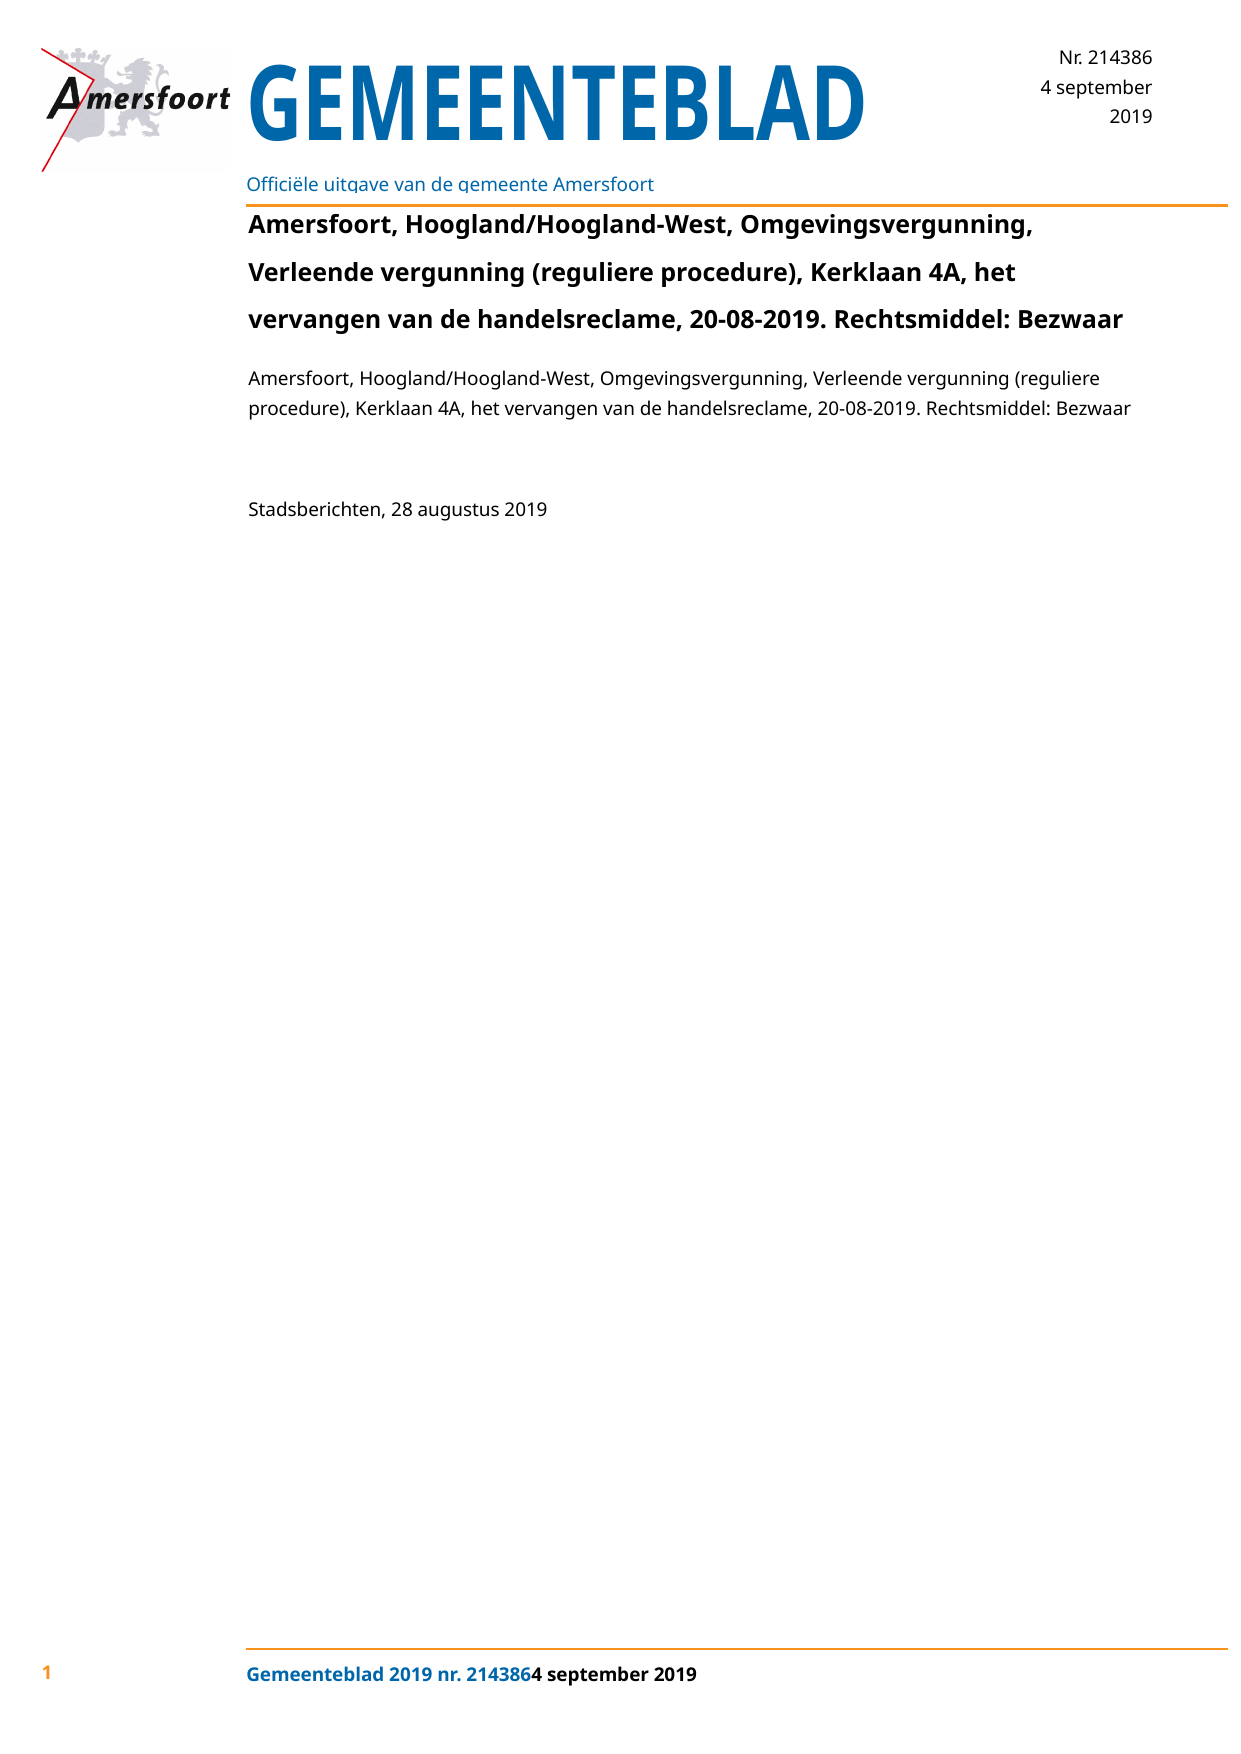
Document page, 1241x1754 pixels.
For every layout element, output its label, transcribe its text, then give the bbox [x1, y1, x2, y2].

picture [41, 47, 231, 172]
text Amersfoort, Hoogland/Hoogland-West, Omgevingsvergunning, Verleende vergunning (reguliere procedure), Kerklaan 4A, het vervangen van de handelsreclame, 20-08-2019. Rechtsmiddel: Bezwaar [248, 366, 1152, 421]
text Stadsberichten, 28 augustus 2019 [248, 496, 1152, 522]
text Amersfoort, Hoogland/Hoogland-West, Omgevingsvergunning, Verleende vergunning (reguliere procedure), Kerklaan 4A, het vervangen van de handelsreclame, 20-08-2019. Rechtsmiddel: Bezwaar [248, 207, 1152, 336]
